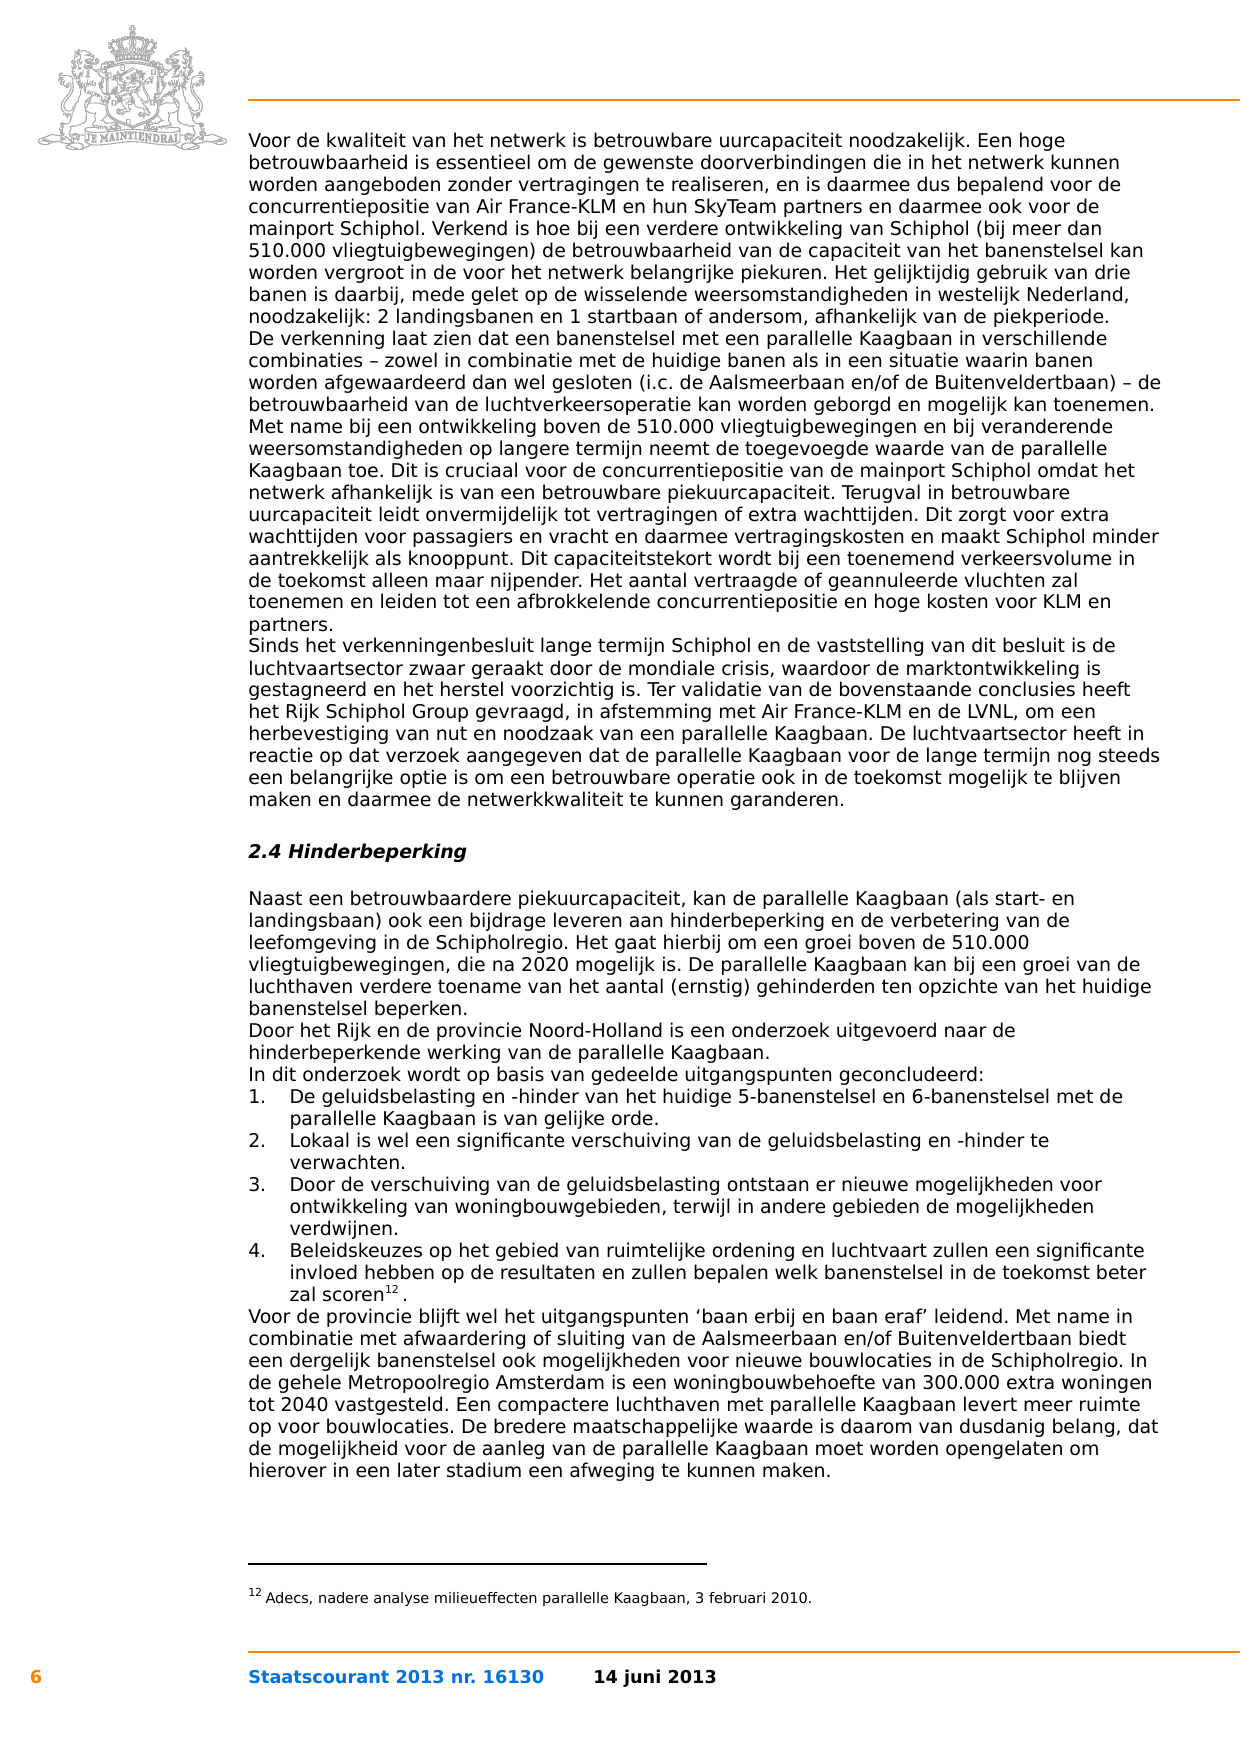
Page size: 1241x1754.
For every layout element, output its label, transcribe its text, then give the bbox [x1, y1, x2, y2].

text Naast een betrouwbaardere piekuurcapaciteit, kan de parallelle Kaagbaan (als start- en landingsbaan) ook een bijdrage leveren aan hinderbeperking en de verbetering van de leefomgeving in de Schipholregio. Het gaat hierbij om een groei boven de 510.000 vliegtuigbewegingen, die na 2020 mogelijk is. De parallelle Kaagbaan kan bij een groei van de luchthaven verdere toename van het aantal (ernstig) gehinderden ten opzichte van het huidige banenstelsel beperken. [248, 888, 1163, 1020]
text In dit onderzoek wordt op basis van gedeelde uitgangspunten geconcludeerd: [248, 1064, 1163, 1086]
text 1. De geluidsbelasting en -hinder van het huidige 5-banenstelsel en 6-banenstelsel met de parallelle Kaagbaan is van gelijke orde. [248, 1086, 1163, 1130]
text Adecs, nadere analyse milieueffecten parallelle Kaagbaan, 3 februari 2010. [248, 1586, 1163, 1608]
text Sinds het verkenningenbesluit lange termijn Schiphol en de vaststelling van dit besluit is de luchtvaartsector zwaar geraakt door de mondiale crisis, waardoor de marktontwikkeling is gestagneerd en het herstel voorzichtig is. Ter validatie van de bovenstaande conclusies heeft het Rijk Schiphol Group gevraagd, in afstemming met Air France-KLM en de LVNL, om een herbevestiging van nut en noodzaak van een parallelle Kaagbaan. De luchtvaartsector heeft in reactie op dat verzoek aangegeven dat de parallelle Kaagbaan voor de lange termijn nog steeds een belangrijke optie is om een betrouwbare operatie ook in de toekomst mogelijk te blijven maken en daarmee de netwerkkwaliteit te kunnen garanderen. [248, 635, 1163, 811]
text 3. Door de verschuiving van de geluidsbelasting ontstaan er nieuwe mogelijkheden voor ontwikkeling van woningbouwgebieden, terwijl in andere gebieden de mogelijkheden verdwijnen. [248, 1174, 1163, 1240]
text Voor de provincie blijft wel het uitgangspunten ‘baan erbij en baan eraf’ leidend. Met name in combinatie met afwaardering of sluiting van de Aalsmeerbaan en/of Buitenveldertbaan biedt een dergelijk banenstelsel ook mogelijkheden voor nieuwe bouwlocaties in de Schipholregio. In de gehele Metropoolregio Amsterdam is een woningbouwbehoefte van 300.000 extra woningen tot 2040 vastgesteld. Een compactere luchthaven met parallelle Kaagbaan levert meer ruimte op voor bouwlocaties. De bredere maatschappelijke waarde is daarom van dusdanig belang, dat de mogelijkheid voor de aanleg van de parallelle Kaagbaan moet worden opengelaten om hierover in een later stadium een afweging te kunnen maken. [248, 1306, 1163, 1482]
picture [38, 25, 227, 150]
subtitle 2.4 Hinderbeperking [248, 841, 1163, 863]
text 2. Lokaal is wel een significante verschuiving van de geluidsbelasting en -hinder te verwachten. [248, 1130, 1163, 1174]
text Door het Rijk en de provincie Noord-Holland is een onderzoek uitgevoerd naar de hinderbeperkende werking van de parallelle Kaagbaan. [248, 1020, 1163, 1064]
text De verkenning laat zien dat een banenstelsel met een parallelle Kaagbaan in verschillende combinaties – zowel in combinatie met de huidige banen als in een situatie waarin banen worden afgewaardeerd dan wel gesloten (i.c. de Aalsmeerbaan en/of de Buitenveldertbaan) – de betrouwbaarheid van de luchtverkeersoperatie kan worden geborgd en mogelijk kan toenemen. Met name bij een ontwikkeling boven de 510.000 vliegtuigbewegingen en bij veranderende weersomstandigheden op langere termijn neemt de toegevoegde waarde van de parallelle Kaagbaan toe. Dit is cruciaal voor de concurrentiepositie van de mainport Schiphol omdat het netwerk afhankelijk is van een betrouwbare piekuurcapaciteit. Terugval in betrouwbare uurcapaciteit leidt onvermijdelijk tot vertragingen of extra wachttijden. Dit zorgt voor extra wachttijden voor passagiers en vracht en daarmee vertragingskosten en maakt Schiphol minder aantrekkelijk als knooppunt. Dit capaciteitstekort wordt bij een toenemend verkeersvolume in de toekomst alleen maar nijpender. Het aantal vertraagde of geannuleerde vluchten zal toenemen en leiden tot een afbrokkelende concurrentiepositie en hoge kosten voor KLM en partners. [248, 328, 1163, 635]
text Voor de kwaliteit van het netwerk is betrouwbare uurcapaciteit noodzakelijk. Een hoge betrouwbaarheid is essentieel om de gewenste doorverbindingen die in het netwerk kunnen worden aangeboden zonder vertragingen te realiseren, en is daarmee dus bepalend voor de concurrentiepositie van Air France-KLM en hun SkyTeam partners en daarmee ook voor de mainport Schiphol. Verkend is hoe bij een verdere ontwikkeling van Schiphol (bij meer dan 510.000 vliegtuigbewegingen) de betrouwbaarheid van de capaciteit van het banenstelsel kan worden vergroot in de voor het netwerk belangrijke piekuren. Het gelijktijdig gebruik van drie banen is daarbij, mede gelet op de wisselende weersomstandigheden in westelijk Nederland, noodzakelijk: 2 landingsbanen en 1 startbaan of andersom, afhankelijk van de piekperiode. [248, 130, 1163, 328]
text 4. Beleidskeuzes op het gebied van ruimtelijke ordening en luchtvaart zullen een significante invloed hebben op de resultaten en zullen bepalen welk banenstelsel in de toekomst beter zal scoren. [248, 1240, 1163, 1306]
